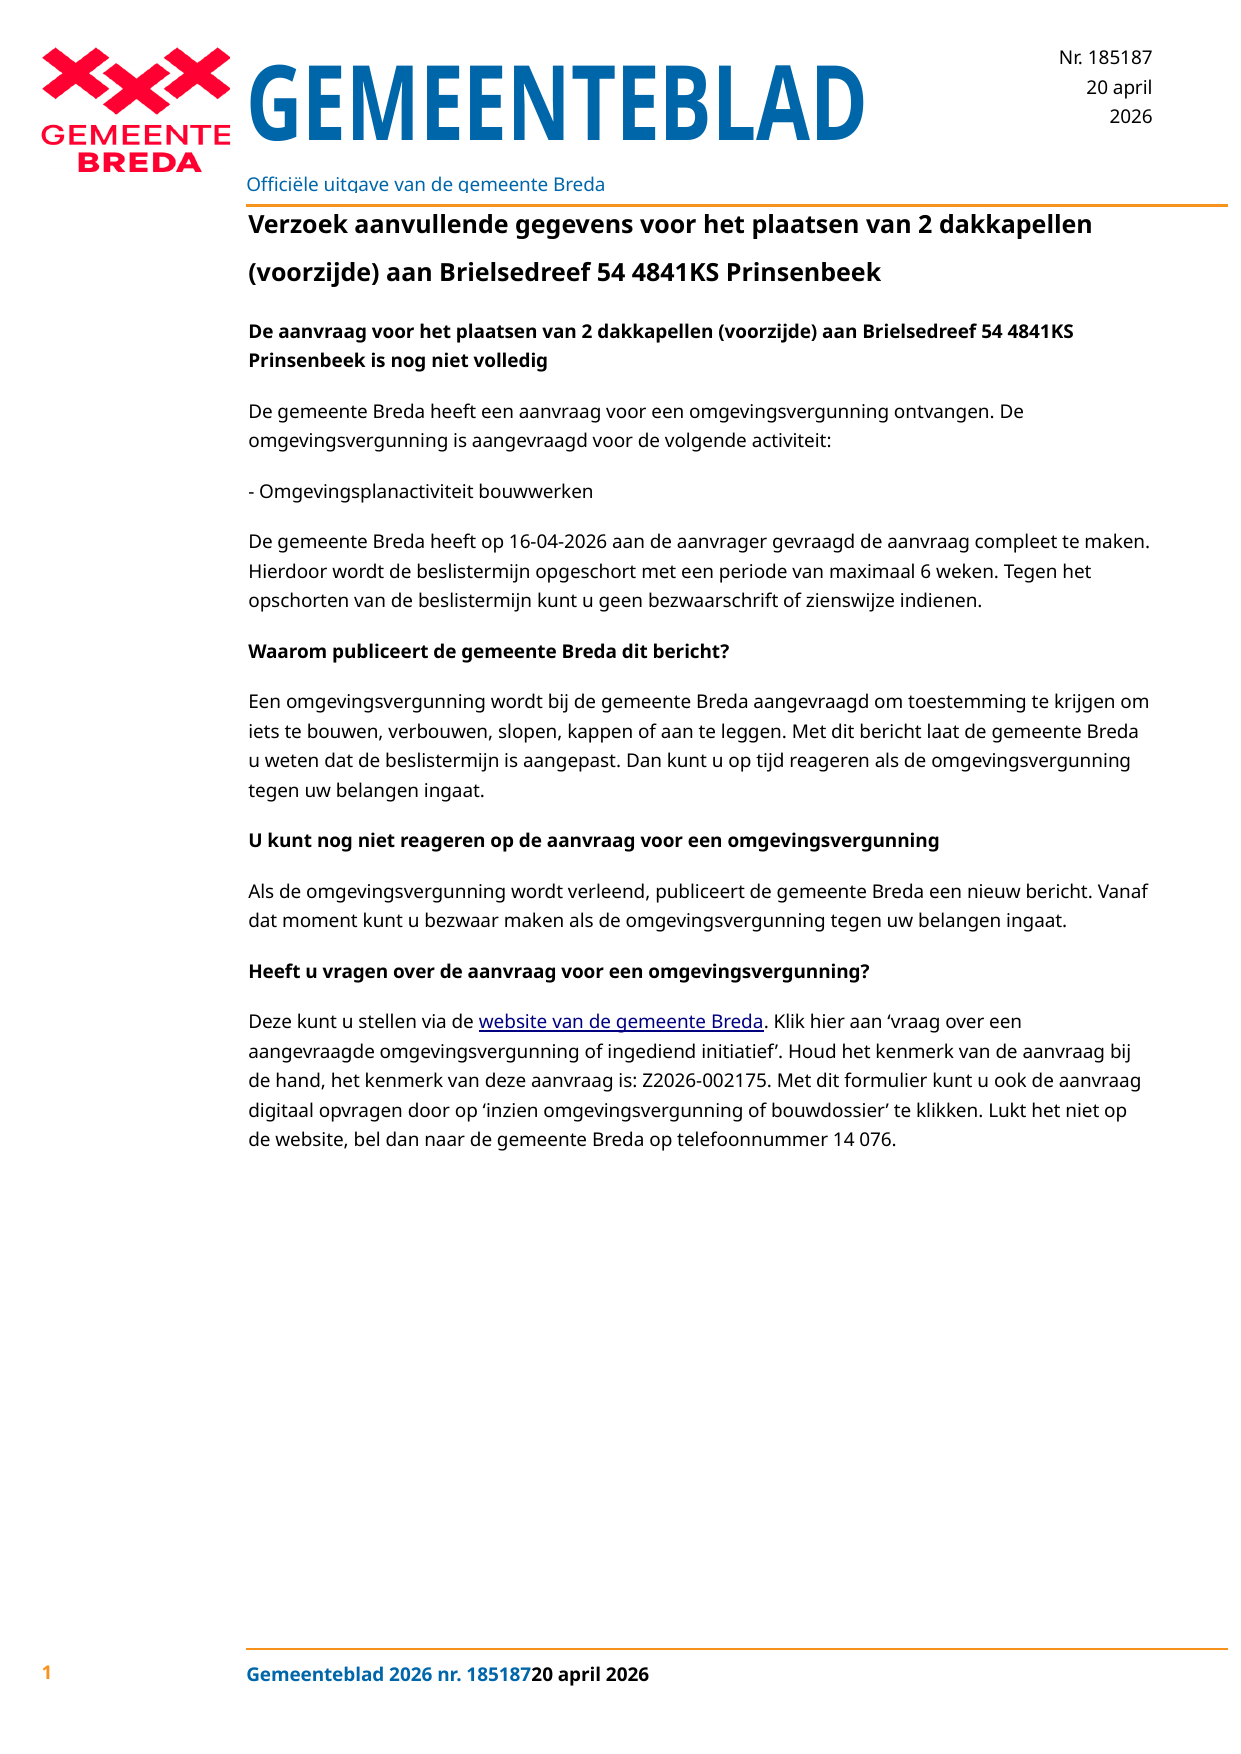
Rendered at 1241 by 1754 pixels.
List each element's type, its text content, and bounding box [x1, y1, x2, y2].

text De gemeente Breda heeft op 16-04-2026 aan de aanvrager gevraagd de aanvraag compleet te maken. Hierdoor wordt de beslistermijn opgeschort met een periode van maximaal 6 weken. Tegen het opschorten van de beslistermijn kunt u geen bezwaarschrift of zienswijze indienen. [248, 528, 1152, 613]
text U kunt nog niet reageren op de aanvraag voor een omgevingsvergunning [248, 827, 1152, 853]
text Deze kunt u stellen via de website van de gemeente Breda. Klik hier aan ‘vraag over een aangevraagde omgevingsvergunning of ingediend initiatief’. Houd het kenmerk van de aanvraag bij de hand, het kenmerk van deze aanvraag is: Z2026-002175. Met dit formulier kunt u ook de aanvraag digitaal opvragen door op ‘inzien omgevingsvergunning of bouwdossier’ te klikken. Lukt het niet op de website, bel dan naar de gemeente Breda op telefoonnummer 14 076. [248, 1008, 1152, 1152]
text Als de omgevingsvergunning wordt verleend, publiceert de gemeente Breda een nieuw bericht. Vanaf dat moment kunt u bezwaar maken als de omgevingsvergunning tegen uw belangen ingaat. [248, 878, 1152, 933]
picture [41, 47, 231, 172]
text Verzoek aanvullende gegevens voor het plaatsen van 2 dakkapellen (voorzijde) aan Brielsedreef 54 4841KS Prinsenbeek [248, 207, 1152, 288]
text Waarom publiceert de gemeente Breda dit bericht? [248, 638, 1152, 664]
text De aanvraag voor het plaatsen van 2 dakkapellen (voorzijde) aan Brielsedreef 54 4841KS Prinsenbeek is nog niet volledig [248, 318, 1152, 373]
text Heeft u vragen over de aanvraag voor een omgevingsvergunning? [248, 958, 1152, 984]
text Een omgevingsvergunning wordt bij de gemeente Breda aangevraagd om toestemming te krijgen om iets te bouwen, verbouwen, slopen, kappen of aan te leggen. Met dit bericht laat de gemeente Breda u weten dat de beslistermijn is aangepast. Dan kunt u op tijd reageren als de omgevingsvergunning tegen uw belangen ingaat. [248, 688, 1152, 803]
text De gemeente Breda heeft een aanvraag voor een omgevingsvergunning ontvangen. De omgevingsvergunning is aangevraagd voor de volgende activiteit: [248, 398, 1152, 453]
text - Omgevingsplanactiviteit bouwwerken [248, 478, 1152, 504]
